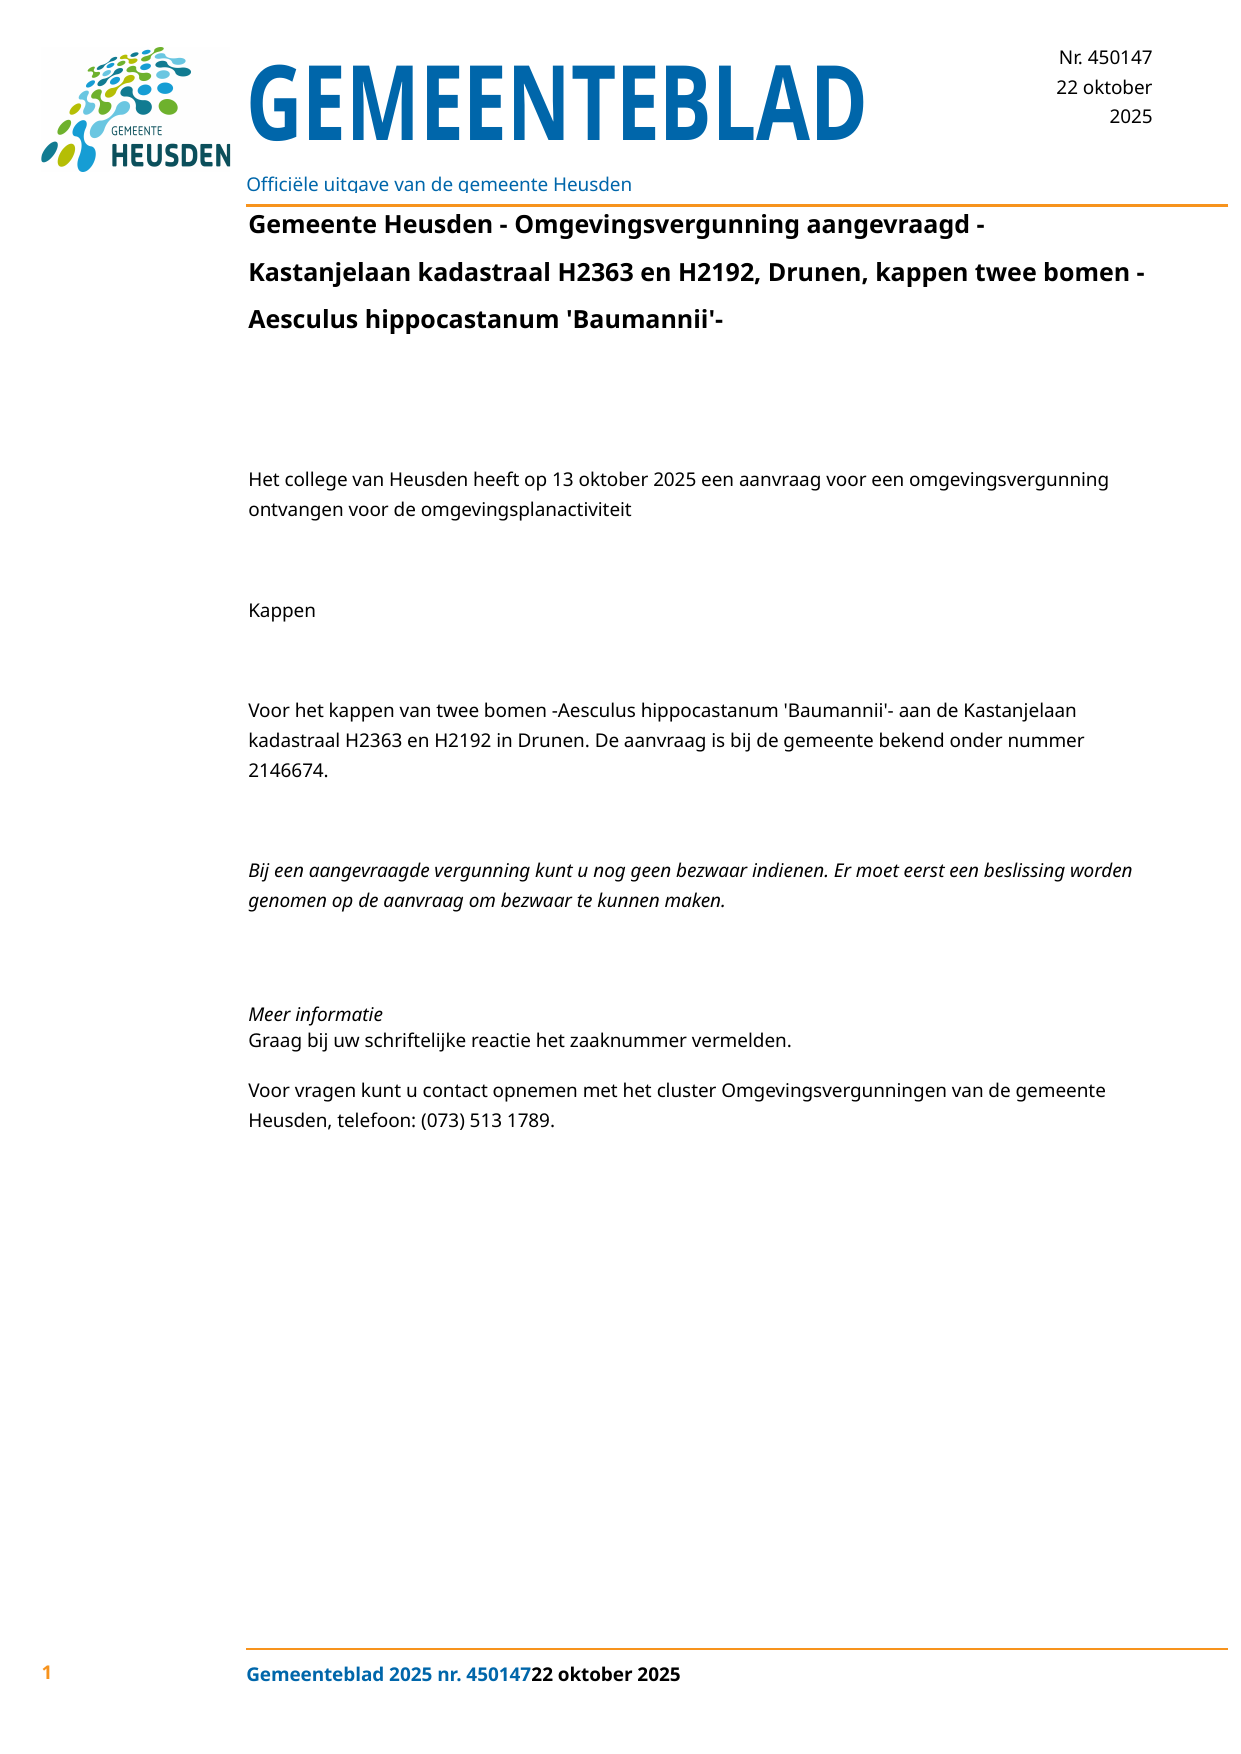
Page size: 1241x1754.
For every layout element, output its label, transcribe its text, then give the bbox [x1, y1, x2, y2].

picture [41, 47, 231, 172]
text Voor vragen kunt u contact opnemen met het cluster Omgevingsvergunningen van de gemeente Heusden, telefoon: (073) 513 1789. [248, 1078, 1152, 1133]
text Bij een aangevraagde vergunning kunt u nog geen bezwaar indienen. Er moet eerst een beslissing worden genomen op de aanvraag om bezwaar te kunnen maken. [248, 858, 1152, 913]
text Gemeente Heusden - Omgevingsvergunning aangevraagd - Kastanjelaan kadastraal H2363 en H2192, Drunen, kappen twee bomen -Aesculus hippocastanum 'Baumannii'- [248, 207, 1152, 336]
text Het college van Heusden heeft op 13 oktober 2025 een aanvraag voor een omgevingsvergunning ontvangen voor de omgevingsplanactiviteit [248, 466, 1152, 522]
text Kappen [248, 597, 1152, 622]
text Voor het kappen van twee bomen -Aesculus hippocastanum 'Baumannii'- aan de Kastanjelaan kadastraal H2363 en H2192 in Drunen. De aanvraag is bij de gemeente bekend onder nummer 2146674. [248, 698, 1152, 782]
text Meer informatie [248, 1002, 1152, 1027]
text Graag bij uw schriftelijke reactie het zaaknummer vermelden. [248, 1027, 1152, 1053]
